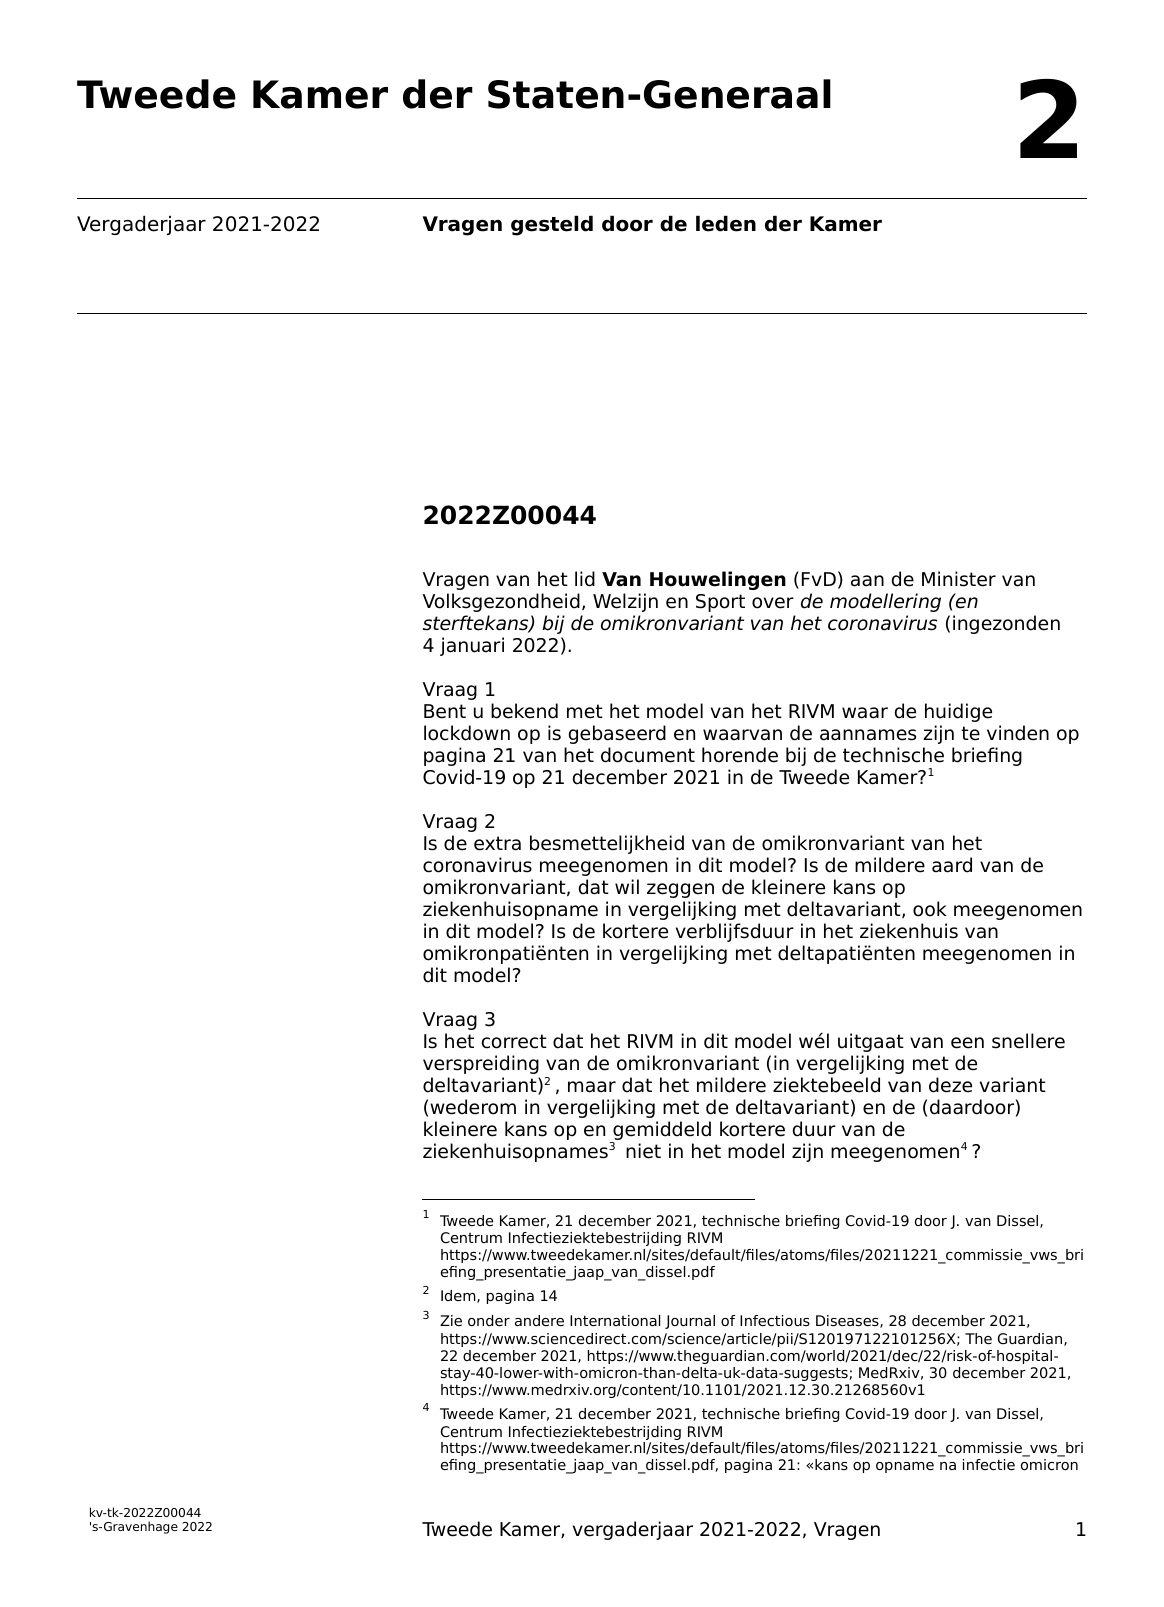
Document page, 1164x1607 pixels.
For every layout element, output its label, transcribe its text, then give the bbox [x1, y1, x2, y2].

text Is het correct dat het RIVM in dit model wél uitgaat van een snellere verspreiding van de omikronvariant (in vergelijking met de deltavariant), maar dat het mildere ziektebeeld van deze variant (wederom in vergelijking met de deltavariant) en de (daardoor) kleinere kans op en gemiddeld kortere duur van de ziekenhuisopnames niet in het model zijn meegenomen? [422, 1031, 1087, 1163]
text Zie onder andere International Journal of Infectious Diseases, 28 december 2021, https://www.sciencedirect.com/science/article/pii/S120197122101256X; The Guardian, 22 december 2021, https://www.theguardian.com/world/2021/dec/22/risk-of-hospital-stay-40-lower-with-omicron-than-delta-uk-data-suggests; MedRxiv, 30 december 2021, https://www.medrxiv.org/content/10.1101/2021.12.30.21268560v1 [422, 1309, 1087, 1399]
text 2022Z00044 [422, 501, 1087, 531]
text Is de extra besmettelijkheid van de omikronvariant van het coronavirus meegenomen in dit model? Is de mildere aard van de omikronvariant, dat wil zeggen de kleinere kans op ziekenhuisopname in vergelijking met deltavariant, ook meegenomen in dit model? Is de kortere verblijfsduur in het ziekenhuis van omikronpatiënten in vergelijking met deltapatiënten meegenomen in dit model? [422, 833, 1087, 987]
text Bent u bekend met het model van het RIVM waar de huidige lockdown op is gebaseerd en waarvan de aannames zijn te vinden op pagina 21 van het document horende bij de technische briefing Covid-19 op 21 december 2021 in de Tweede Kamer? [422, 701, 1087, 789]
table_cell Vergaderjaar 2021-2022 [77, 199, 422, 313]
text Tweede Kamer, 21 december 2021, technische briefing Covid-19 door J. van Dissel, Centrum Infectieziektebestrijding RIVM https://www.tweedekamer.nl/sites/default/files/atoms/files/20211221_commissie_vws_briefing_presentatie_jaap_van_dissel.pdf, pagina 21: «kans op opname na infectie omicron [422, 1402, 1087, 1474]
text Vraag 2 [422, 811, 1087, 833]
table_cell Vragen gesteld door de leden der Kamer [422, 199, 1087, 313]
text Vraag 3 [422, 1009, 1087, 1031]
text Tweede Kamer, 21 december 2021, technische briefing Covid-19 door J. van Dissel, Centrum Infectieziektebestrijding RIVM https://www.tweedekamer.nl/sites/default/files/atoms/files/20211221_commissie_vws_briefing_presentatie_jaap_van_dissel.pdf [422, 1208, 1087, 1281]
table_header 2 [886, 59, 1087, 198]
text Vragen van het lid Van Houwelingen (FvD) aan de Minister van Volksgezondheid, Welzijn en Sport over de modellering (en sterftekans) bij de omikronvariant van het coronavirus (ingezonden 4 januari 2022). [422, 569, 1087, 657]
text 's-Gravenhage 2022 [88, 1520, 323, 1534]
table_header Tweede Kamer der Staten-Generaal [77, 59, 886, 198]
text kv-tk-2022Z00044 [88, 1506, 323, 1520]
text Vraag 1 [422, 679, 1087, 701]
text Idem, pagina 14 [422, 1284, 1087, 1306]
